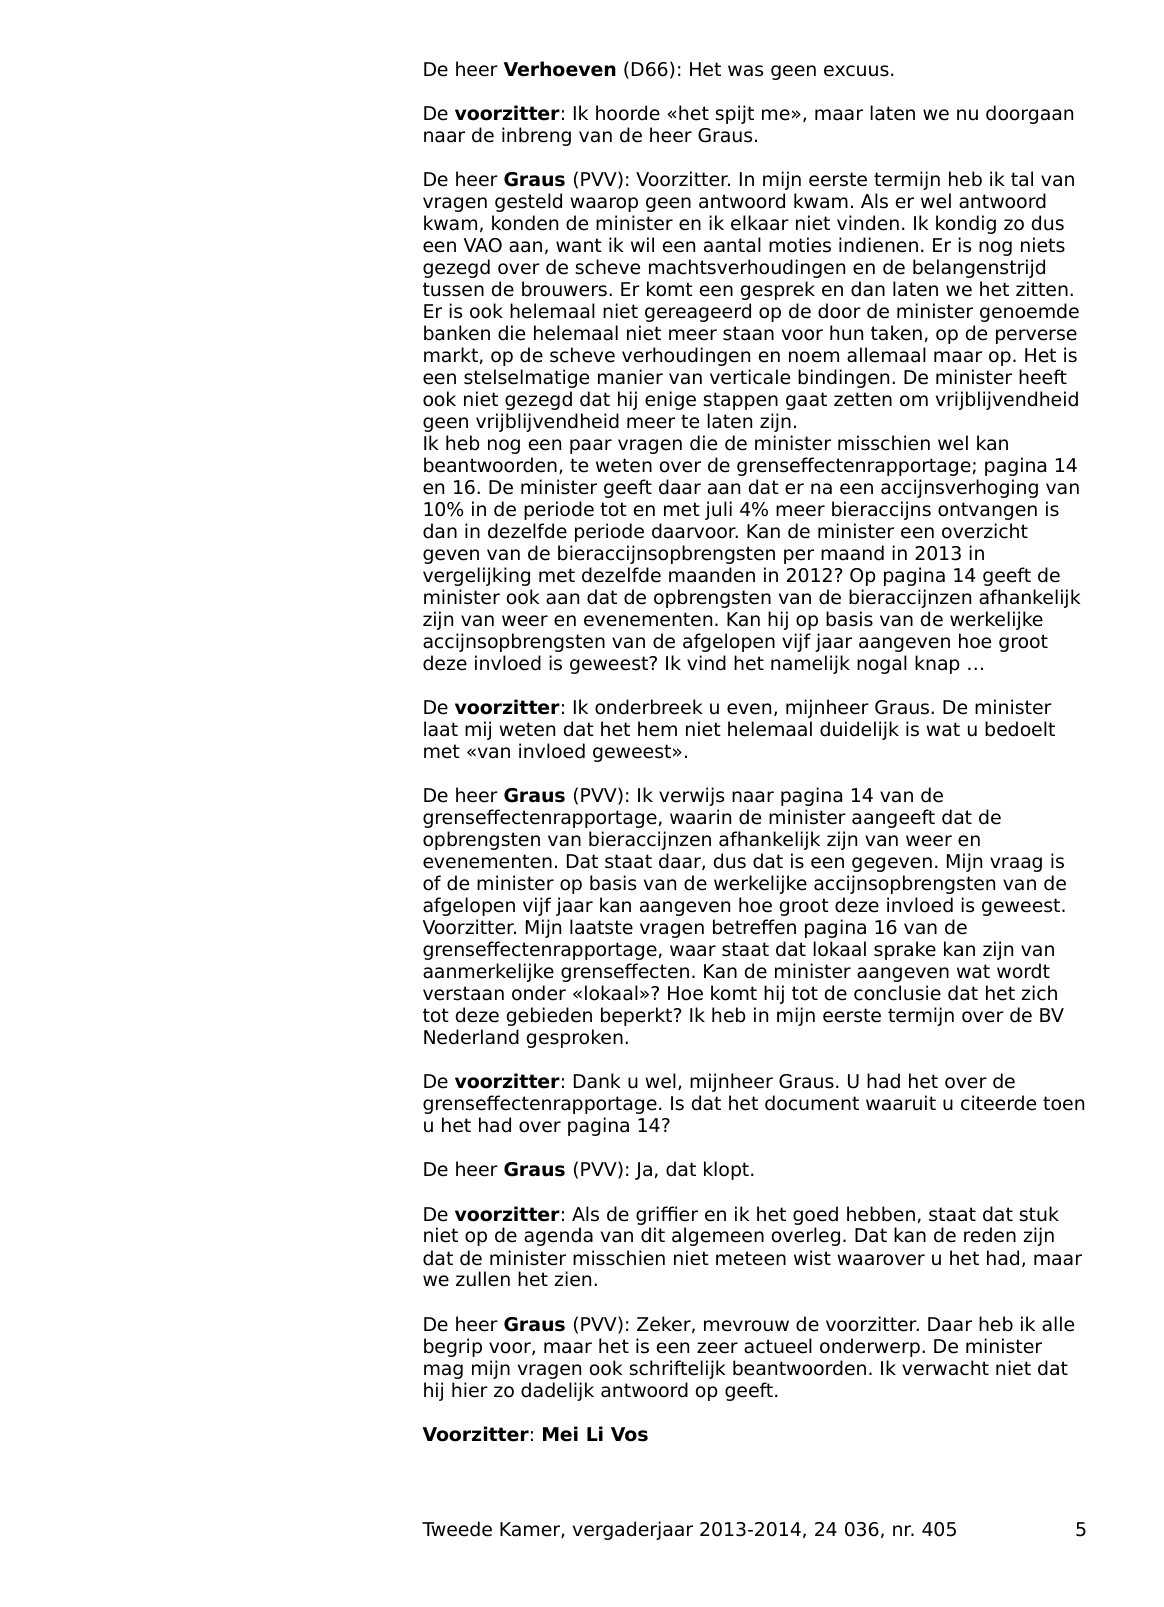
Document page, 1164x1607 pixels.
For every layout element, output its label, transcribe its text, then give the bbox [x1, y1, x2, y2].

text Ik heb nog een paar vragen die de minister misschien wel kan beantwoorden, te weten over de grenseffectenrapportage; pagina 14 en 16. De minister geeft daar aan dat er na een accijnsverhoging van 10% in de periode tot en met juli 4% meer bieraccijns ontvangen is dan in dezelfde periode daarvoor. Kan de minister een overzicht geven van de bieraccijnsopbrengsten per maand in 2013 in vergelijking met dezelfde maanden in 2012? Op pagina 14 geeft de minister ook aan dat de opbrengsten van de bieraccijnzen afhankelijk zijn van weer en evenementen. Kan hij op basis van de werkelijke accijnsopbrengsten van de afgelopen vijf jaar aangeven hoe groot deze invloed is geweest? Ik vind het namelijk nogal knap … [422, 433, 1087, 675]
text De voorzitter: Ik hoorde «het spijt me», maar laten we nu doorgaan naar de inbreng van de heer Graus. [422, 103, 1087, 147]
text De heer Graus (PVV): Zeker, mevrouw de voorzitter. Daar heb ik alle begrip voor, maar het is een zeer actueel onderwerp. De minister mag mijn vragen ook schriftelijk beantwoorden. Ik verwacht niet dat hij hier zo dadelijk antwoord op geeft. [422, 1313, 1087, 1401]
text De heer Graus (PVV): Voorzitter. In mijn eerste termijn heb ik tal van vragen gesteld waarop geen antwoord kwam. Als er wel antwoord kwam, konden de minister en ik elkaar niet vinden. Ik kondig zo dus een VAO aan, want ik wil een aantal moties indienen. Er is nog niets gezegd over de scheve machtsverhoudingen en de belangenstrijd tussen de brouwers. Er komt een gesprek en dan laten we het zitten. Er is ook helemaal niet gereageerd op de door de minister genoemde banken die helemaal niet meer staan voor hun taken, op de perverse markt, op de scheve verhoudingen en noem allemaal maar op. Het is een stelselmatige manier van verticale bindingen. De minister heeft ook niet gezegd dat hij enige stappen gaat zetten om vrijblijvendheid geen vrijblijvendheid meer te laten zijn. [422, 169, 1087, 433]
text De heer Verhoeven (D66): Het was geen excuus. [422, 59, 1087, 81]
text Voorzitter. Mijn laatste vragen betreffen pagina 16 van de grenseffectenrapportage, waar staat dat lokaal sprake kan zijn van aanmerkelijke grenseffecten. Kan de minister aangeven wat wordt verstaan onder «lokaal»? Hoe komt hij tot de conclusie dat het zich tot deze gebieden beperkt? Ik heb in mijn eerste termijn over de BV Nederland gesproken. [422, 917, 1087, 1049]
text De voorzitter: Als de griffier en ik het goed hebben, staat dat stuk niet op de agenda van dit algemeen overleg. Dat kan de reden zijn dat de minister misschien niet meteen wist waarover u het had, maar we zullen het zien. [422, 1203, 1087, 1291]
text Voorzitter: Mei Li Vos [422, 1424, 1087, 1446]
text De heer Graus (PVV): Ja, dat klopt. [422, 1159, 1087, 1181]
text De heer Graus (PVV): Ik verwijs naar pagina 14 van de grenseffectenrapportage, waarin de minister aangeeft dat de opbrengsten van bieraccijnzen afhankelijk zijn van weer en evenementen. Dat staat daar, dus dat is een gegeven. Mijn vraag is of de minister op basis van de werkelijke accijnsopbrengsten van de afgelopen vijf jaar kan aangeven hoe groot deze invloed is geweest. [422, 785, 1087, 917]
text De voorzitter: Ik onderbreek u even, mijnheer Graus. De minister laat mij weten dat het hem niet helemaal duidelijk is wat u bedoelt met «van invloed geweest». [422, 697, 1087, 763]
text De voorzitter: Dank u wel, mijnheer Graus. U had het over de grenseffectenrapportage. Is dat het document waaruit u citeerde toen u het had over pagina 14? [422, 1071, 1087, 1137]
